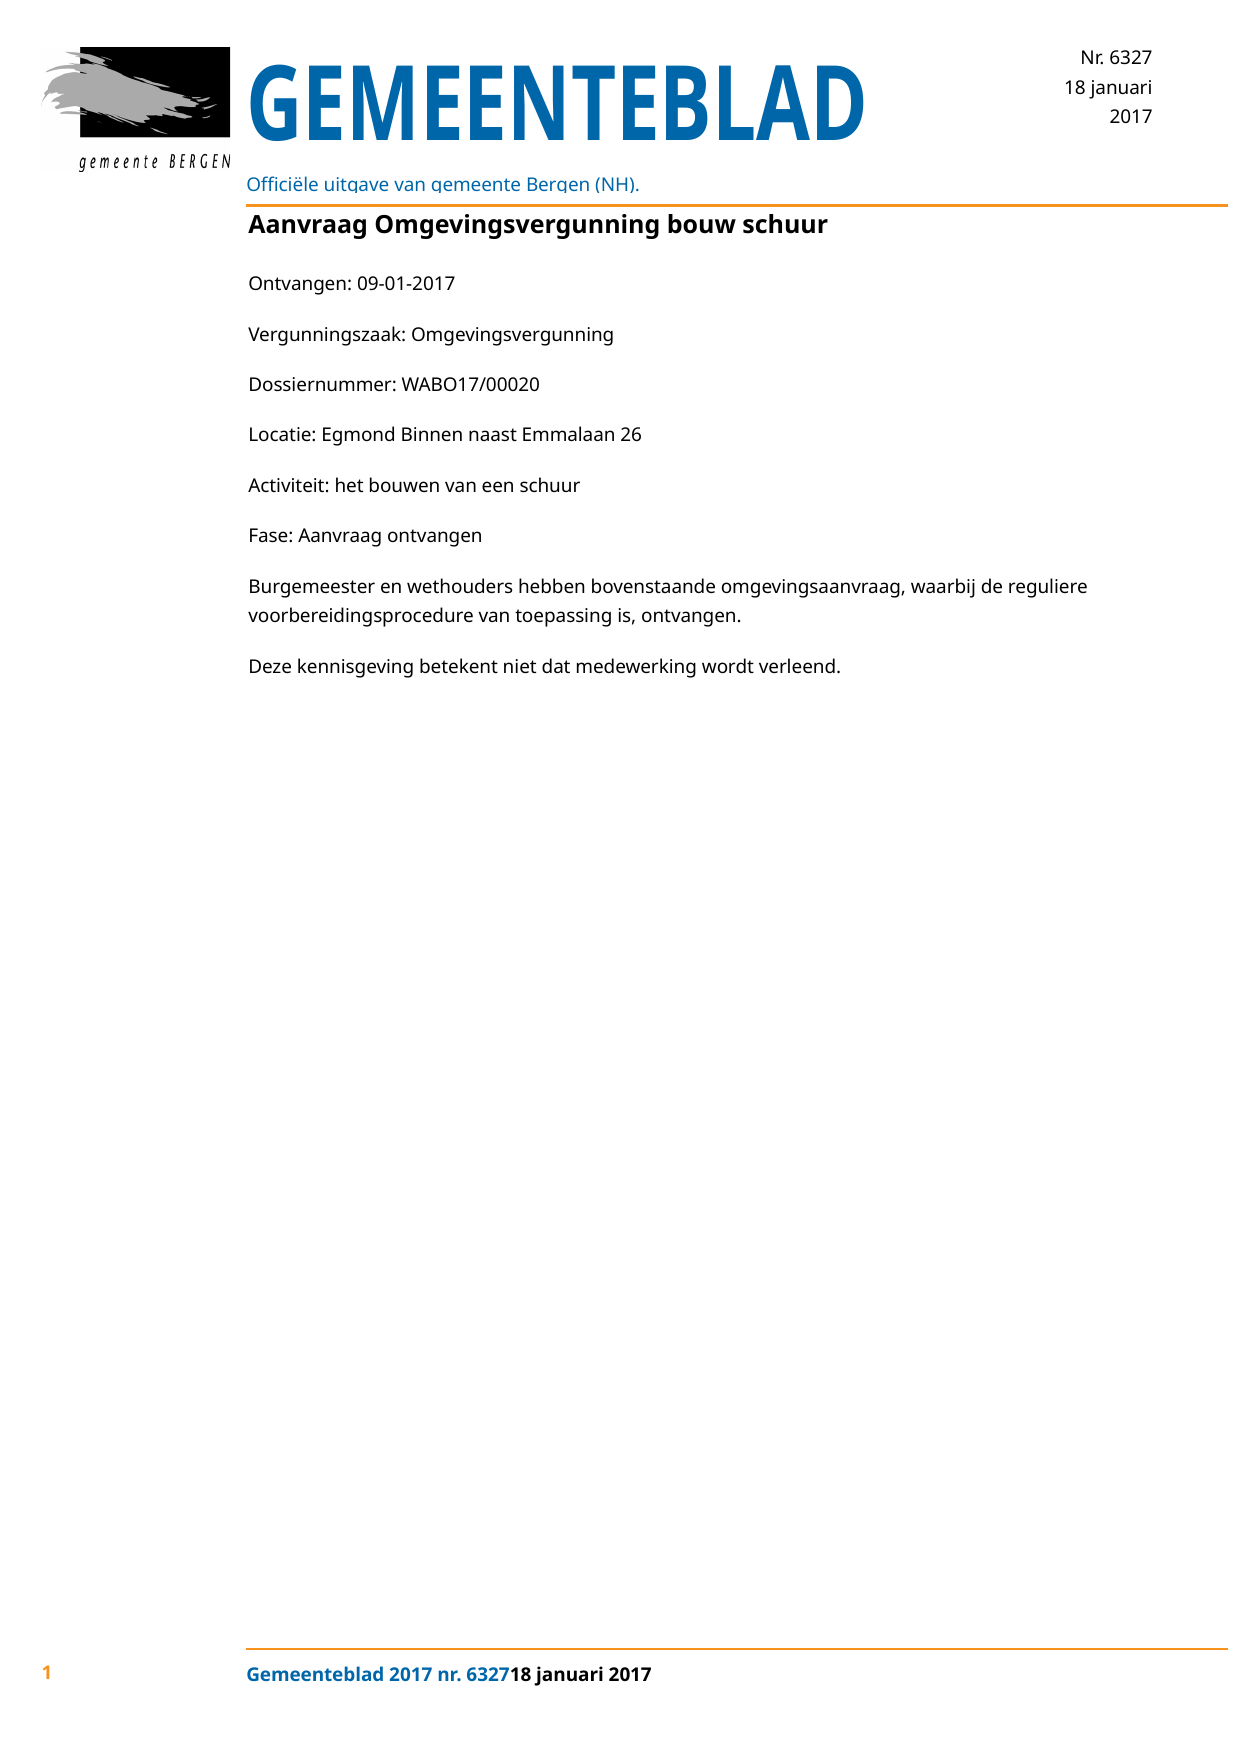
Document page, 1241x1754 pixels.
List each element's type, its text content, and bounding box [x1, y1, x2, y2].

text Vergunningszaak: Omgevingsvergunning [248, 321, 1152, 346]
text Deze kennisgeving betekent niet dat medewerking wordt verleend. [248, 653, 1152, 678]
text Ontvangen: 09-01-2017 [248, 270, 1152, 296]
text Aanvraag Omgevingsvergunning bouw schuur [248, 207, 1152, 241]
text Fase: Aanvraag ontvangen [248, 522, 1152, 548]
text Dossiernummer: WABO17/00020 [248, 371, 1152, 397]
text Burgemeester en wethouders hebben bovenstaande omgevingsaanvraag, waarbij de reguliere voorbereidingsprocedure van toepassing is, ontvangen. [248, 573, 1152, 628]
picture [41, 47, 231, 172]
text Locatie: Egmond Binnen naast Emmalaan 26 [248, 422, 1152, 447]
text Activiteit: het bouwen van een schuur [248, 472, 1152, 498]
